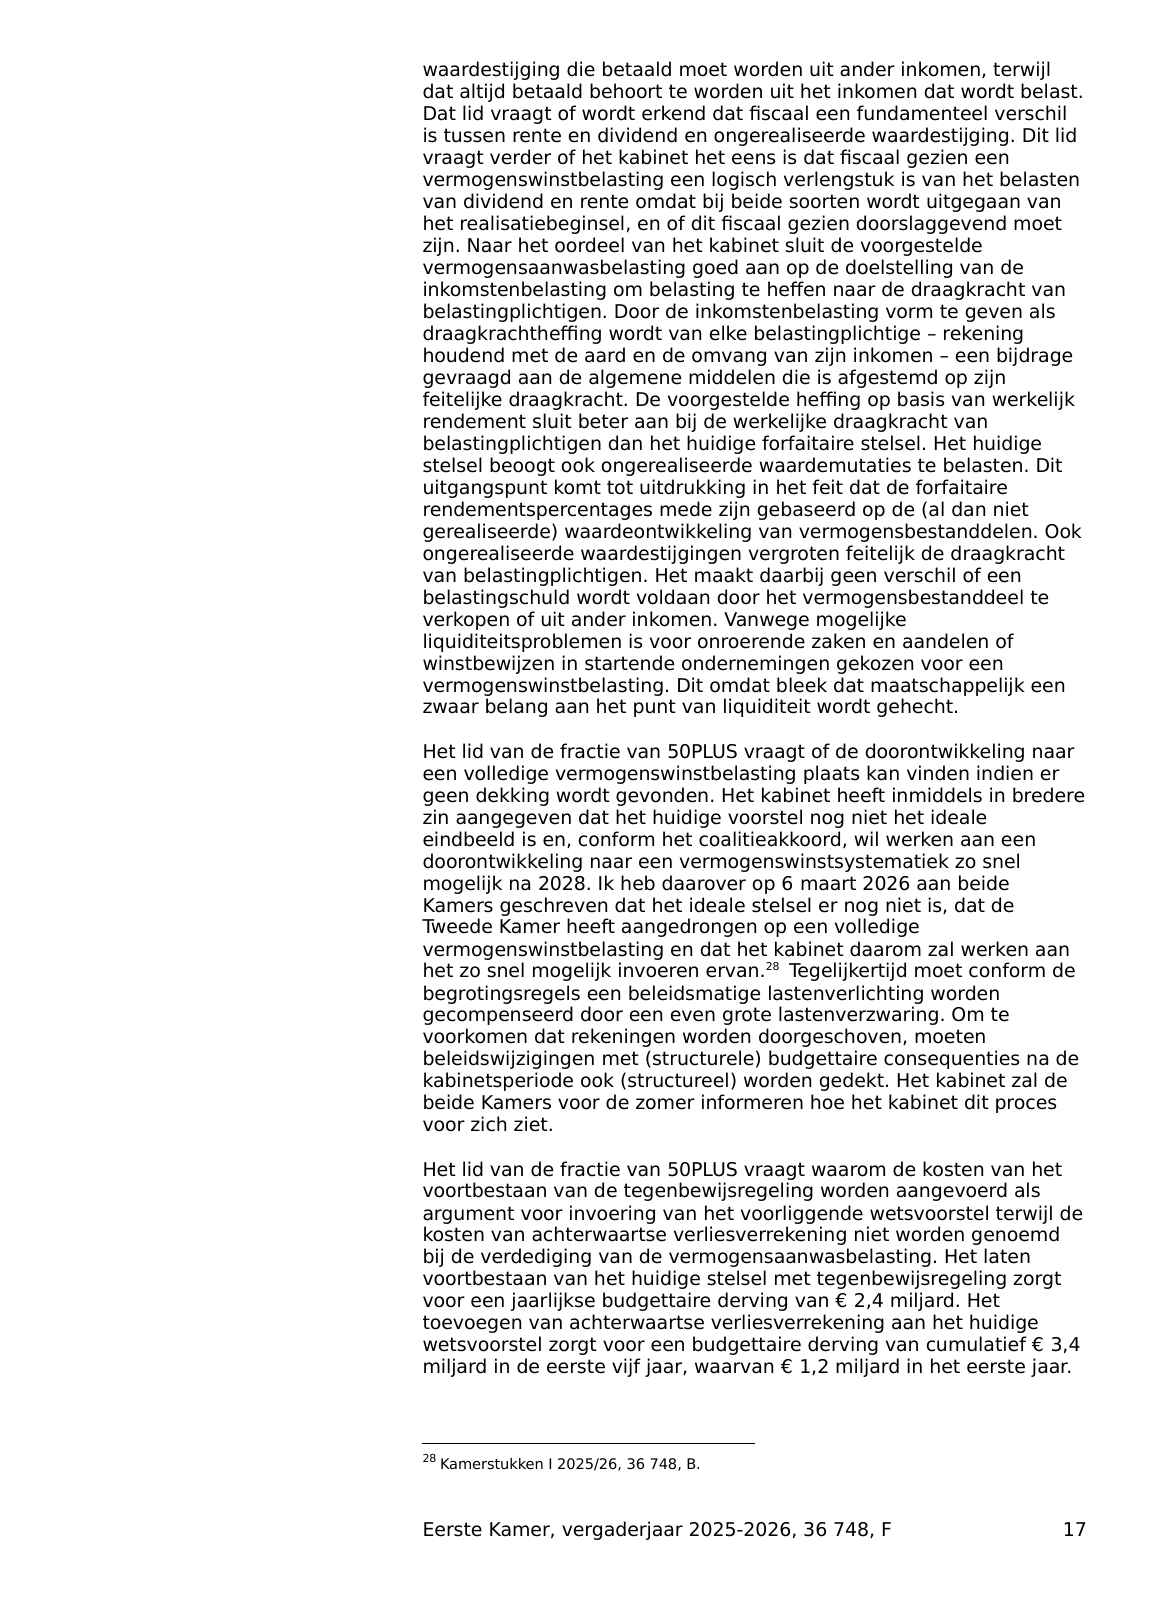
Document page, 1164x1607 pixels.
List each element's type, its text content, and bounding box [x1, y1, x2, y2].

text Het lid van de fractie van 50PLUS vraagt waarom de kosten van het voortbestaan van de tegenbewijsregeling worden aangevoerd als argument voor invoering van het voorliggende wetsvoorstel terwijl de kosten van achterwaartse verliesverrekening niet worden genoemd bij de verdediging van de vermogensaanwasbelasting. Het laten voortbestaan van het huidige stelsel met tegenbewijsregeling zorgt voor een jaarlijkse budgettaire derving van € 2,4 miljard. Het toevoegen van achterwaartse verliesverrekening aan het huidige wetsvoorstel zorgt voor een budgettaire derving van cumulatief € 3,4 miljard in de eerste vijf jaar, waarvan € 1,2 miljard in het eerste jaar. [422, 1158, 1087, 1378]
text Het lid van de fractie van 50PLUS vraagt of de doorontwikkeling naar een volledige vermogenswinstbelasting plaats kan vinden indien er geen dekking wordt gevonden. Het kabinet heeft inmiddels in bredere zin aangegeven dat het huidige voorstel nog niet het ideale eindbeeld is en, conform het coalitieakkoord, wil werken aan een doorontwikkeling naar een vermogenswinstsystematiek zo snel mogelijk na 2028. Ik heb daarover op 6 maart 2026 aan beide Kamers geschreven dat het ideale stelsel er nog niet is, dat de Tweede Kamer heeft aangedrongen op een volledige vermogenswinstbelasting en dat het kabinet daarom zal werken aan het zo snel mogelijk invoeren ervan. Tegelijkertijd moet conform de begrotingsregels een beleidsmatige lastenverlichting worden gecompenseerd door een even grote lastenverzwaring. Om te voorkomen dat rekeningen worden doorgeschoven, moeten beleidswijzigingen met (structurele) budgettaire consequenties na de kabinetsperiode ook (structureel) worden gedekt. Het kabinet zal de beide Kamers voor de zomer informeren hoe het kabinet dit proces voor zich ziet. [422, 741, 1087, 1136]
text waardestijging die betaald moet worden uit ander inkomen, terwijl dat altijd betaald behoort te worden uit het inkomen dat wordt belast. Dat lid vraagt of wordt erkend dat fiscaal een fundamenteel verschil is tussen rente en dividend en ongerealiseerde waardestijging. Dit lid vraagt verder of het kabinet het eens is dat fiscaal gezien een vermogenswinstbelasting een logisch verlengstuk is van het belasten van dividend en rente omdat bij beide soorten wordt uitgegaan van het realisatiebeginsel, en of dit fiscaal gezien doorslaggevend moet zijn. Naar het oordeel van het kabinet sluit de voorgestelde vermogensaanwasbelasting goed aan op de doelstelling van de inkomstenbelasting om belasting te heffen naar de draagkracht van belastingplichtigen. Door de inkomstenbelasting vorm te geven als draagkrachtheffing wordt van elke belastingplichtige – rekening houdend met de aard en de omvang van zijn inkomen – een bijdrage gevraagd aan de algemene middelen die is afgestemd op zijn feitelijke draagkracht. De voorgestelde heffing op basis van werkelijk rendement sluit beter aan bij de werkelijke draagkracht van belastingplichtigen dan het huidige forfaitaire stelsel. Het huidige stelsel beoogt ook ongerealiseerde waardemutaties te belasten. Dit uitgangspunt komt tot uitdrukking in het feit dat de forfaitaire rendementspercentages mede zijn gebaseerd op de (al dan niet gerealiseerde) waardeontwikkeling van vermogensbestanddelen. Ook ongerealiseerde waardestijgingen vergroten feitelijk de draagkracht van belastingplichtigen. Het maakt daarbij geen verschil of een belastingschuld wordt voldaan door het vermogensbestanddeel te verkopen of uit ander inkomen. Vanwege mogelijke liquiditeitsproblemen is voor onroerende zaken en aandelen of winstbewijzen in startende ondernemingen gekozen voor een vermogenswinstbelasting. Dit omdat bleek dat maatschappelijk een zwaar belang aan het punt van liquiditeit wordt gehecht. [422, 59, 1087, 718]
text Kamerstukken I 2025/26, 36 748, B. [422, 1452, 1087, 1474]
